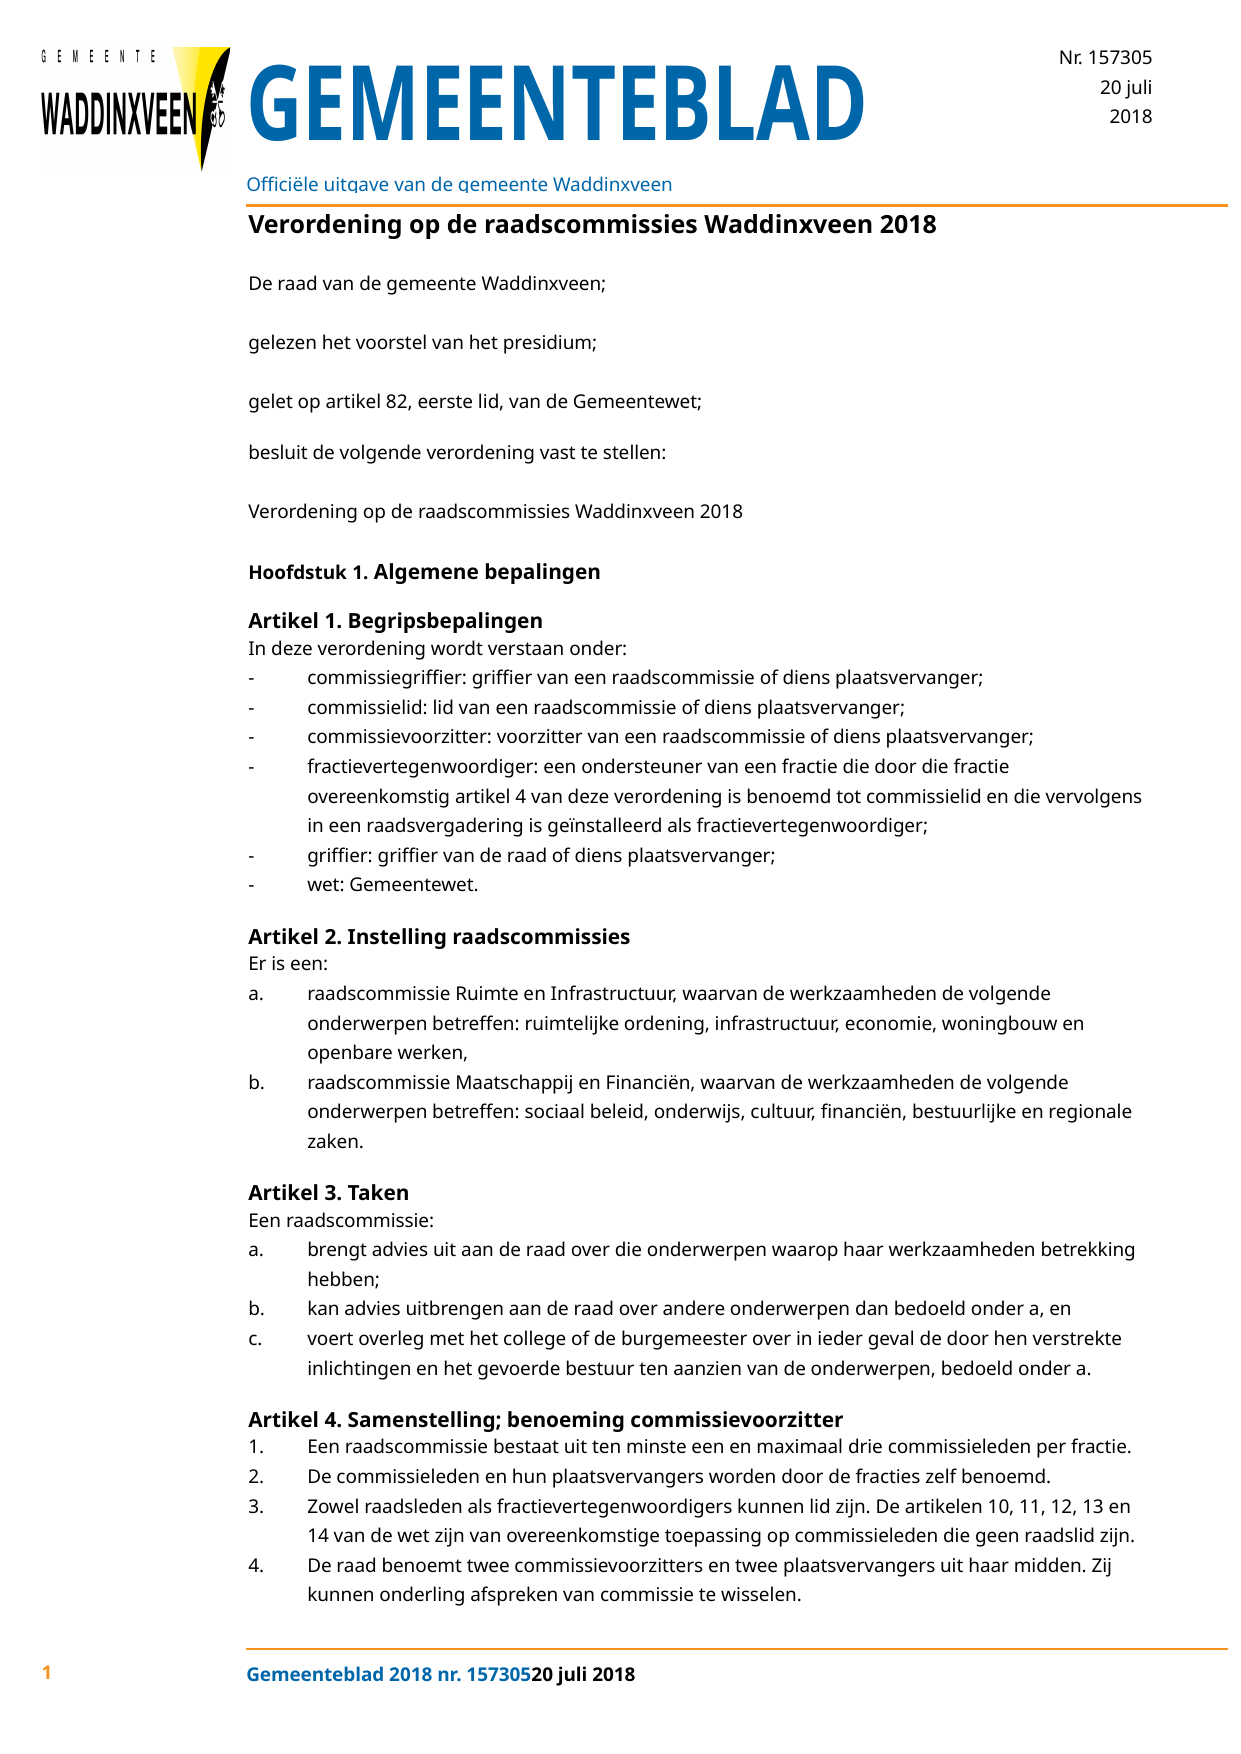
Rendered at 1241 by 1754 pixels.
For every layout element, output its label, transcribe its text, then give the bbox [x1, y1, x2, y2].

text gelezen het voorstel van het presidium; [248, 329, 1152, 355]
list wet: Gemeentewet. [248, 872, 1152, 897]
list raadscommissie Ruimte en Infrastructuur, waarvan de werkzaamheden de volgende onderwerpen betreffen: ruimtelijke ordening, infrastructuur, economie, woningbouw en openbare werken, [248, 980, 1152, 1065]
text Er is een: [248, 951, 1152, 976]
list brengt advies uit aan de raad over die onderwerpen waarop haar werkzaamheden betrekking hebben; [248, 1236, 1152, 1292]
list fractievertegenwoordiger: een ondersteuner van een fractie die door die fractie overeenkomstig artikel 4 van deze verordening is benoemd tot commissielid en die vervolgens in een raadsvergadering is geïnstalleerd als fractievertegenwoordiger; [248, 753, 1152, 838]
text Een raadscommissie: [248, 1207, 1152, 1233]
text gelet op artikel 82, eerste lid, van de Gemeentewet; [248, 389, 1152, 414]
list commissielid: lid van een raadscommissie of diens plaatsvervanger; [248, 694, 1152, 720]
picture [41, 47, 231, 172]
list voert overleg met het college of de burgemeester over in ieder geval de door hen verstrekte inlichtingen en het gevoerde bestuur ten aanzien van de onderwerpen, bedoeld onder a. [248, 1325, 1152, 1381]
text In deze verordening wordt verstaan onder: [248, 635, 1152, 661]
list kan advies uitbrengen aan de raad over andere onderwerpen dan bedoeld onder a, en [248, 1296, 1152, 1321]
list De raad benoemt twee commissievoorzitters en twee plaatsvervangers uit haar midden. Zij kunnen onderling afspreken van commissie te wisselen. [248, 1552, 1152, 1607]
text Artikel 2. Instelling raadscommissies [248, 922, 1152, 951]
list commissievoorzitter: voorzitter van een raadscommissie of diens plaatsvervanger; [248, 724, 1152, 749]
text Artikel 1. Begripsbepalingen [248, 607, 1152, 635]
list commissiegriffier: griffier van een raadscommissie of diens plaatsvervanger; [248, 664, 1152, 690]
text besluit de volgende verordening vast te stellen: [248, 439, 1152, 465]
list De commissieleden en hun plaatsvervangers worden door de fracties zelf benoemd. [248, 1463, 1152, 1489]
list Zowel raadsleden als fractievertegenwoordigers kunnen lid zijn. De artikelen 10, 11, 12, 13 en 14 van de wet zijn van overeenkomstige toepassing op commissieleden die geen raadslid zijn. [248, 1493, 1152, 1548]
text Verordening op de raadscommissies Waddinxveen 2018 [248, 207, 1152, 241]
text Hoofdstuk 1. Algemene bepalingen [248, 557, 1152, 586]
text Verordening op de raadscommissies Waddinxveen 2018 [248, 498, 1152, 524]
text Artikel 3. Taken [248, 1178, 1152, 1207]
list raadscommissie Maatschappij en Financiën, waarvan de werkzaamheden de volgende onderwerpen betreffen: sociaal beleid, onderwijs, cultuur, financiën, bestuurlijke en regionale zaken. [248, 1069, 1152, 1154]
text De raad van de gemeente Waddinxveen; [248, 270, 1152, 296]
list griffier: griffier van de raad of diens plaatsvervanger; [248, 842, 1152, 868]
list Een raadscommissie bestaat uit ten minste een en maximaal drie commissieleden per fractie. [248, 1434, 1152, 1459]
text Artikel 4. Samenstelling; benoeming commissievoorzitter [248, 1405, 1152, 1434]
